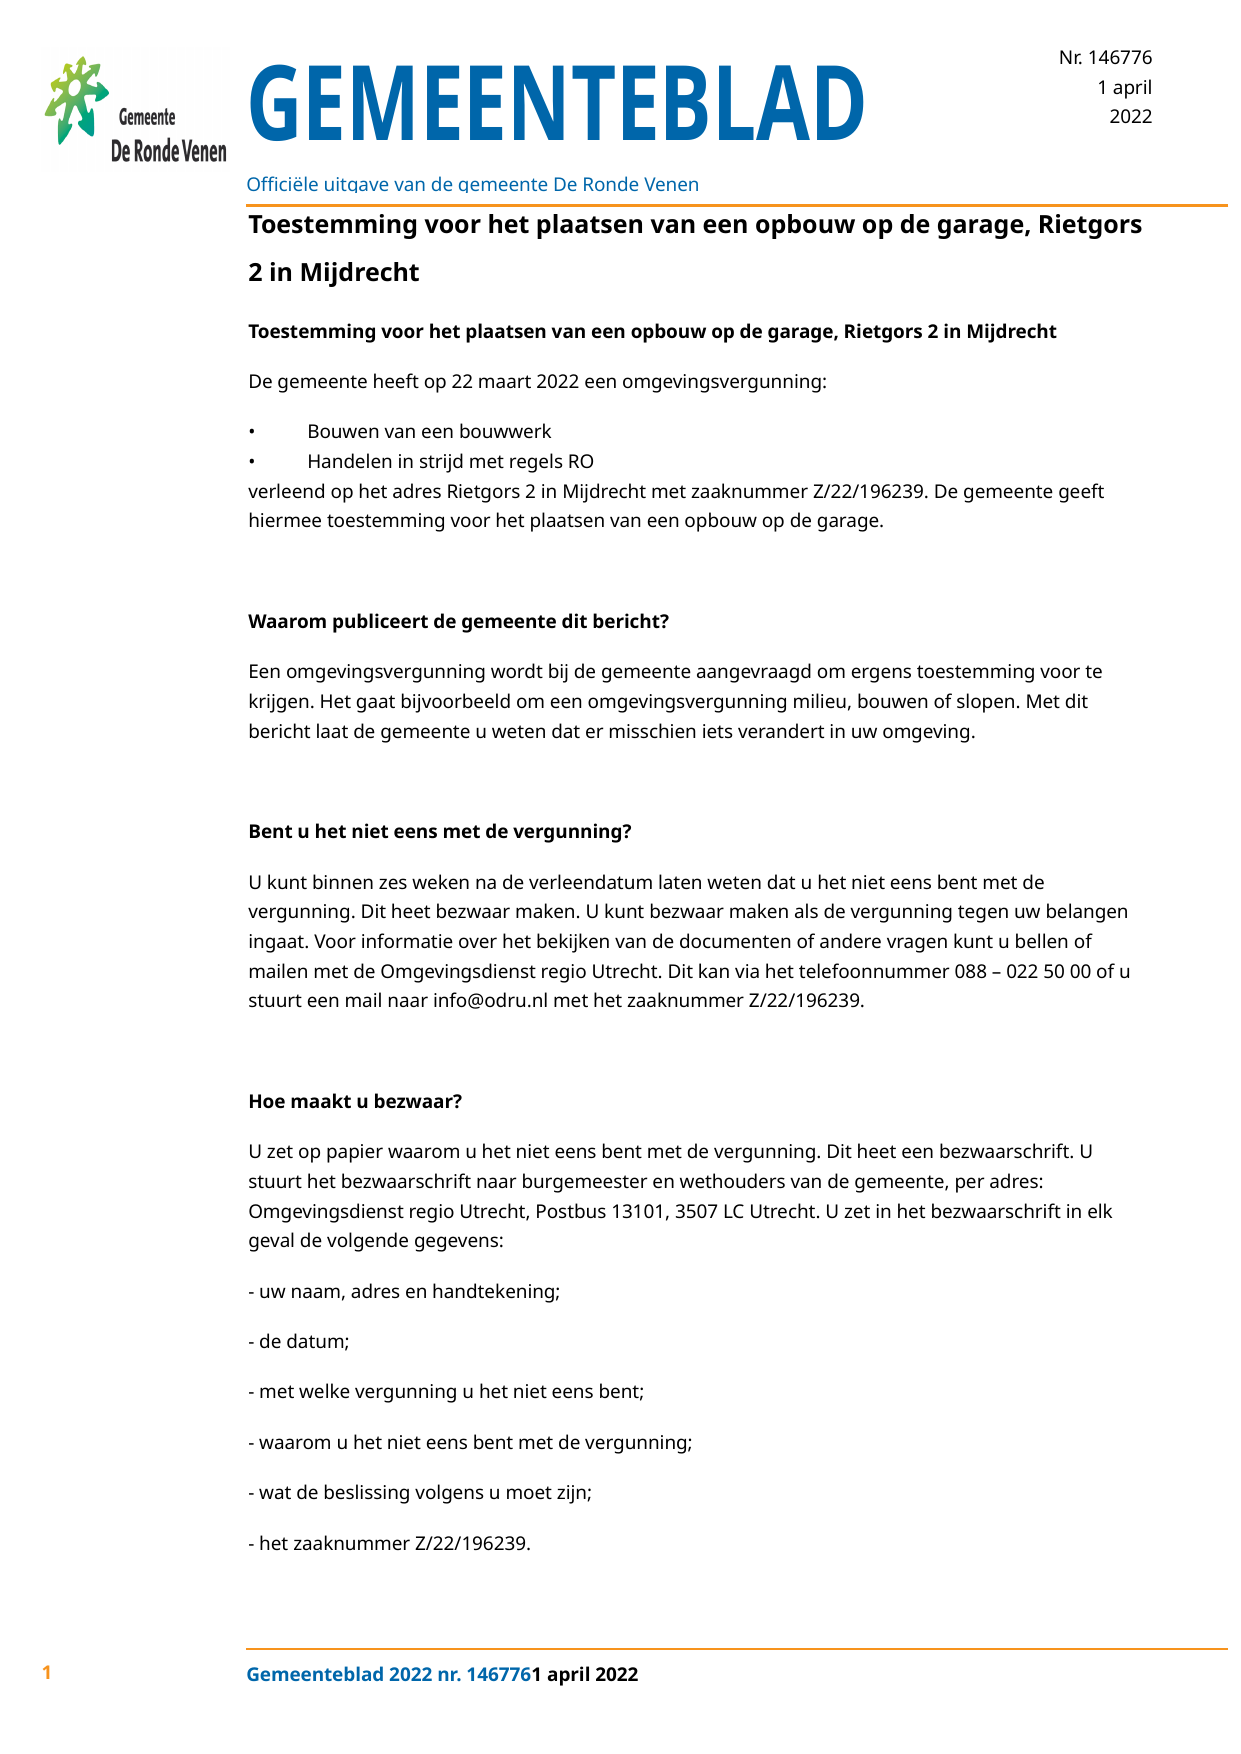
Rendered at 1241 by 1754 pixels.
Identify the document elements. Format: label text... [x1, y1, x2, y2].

text verleend op het adres Rietgors 2 in Mijdrecht met zaaknummer Z/22/196239. De gemeente geeft hiermee toestemming voor het plaatsen van een opbouw op de garage. [248, 478, 1152, 533]
text - wat de beslissing volgens u moet zijn; [248, 1479, 1152, 1505]
text Waarom publiceert de gemeente dit bericht? [248, 608, 1152, 634]
text Bent u het niet eens met de vergunning? [248, 819, 1152, 844]
text Hoe maakt u bezwaar? [248, 1088, 1152, 1114]
text - uw naam, adres en handtekening; [248, 1278, 1152, 1304]
text Een omgevingsvergunning wordt bij de gemeente aangevraagd om ergens toestemming voor te krijgen. Het gaat bijvoorbeeld om een omgevingsvergunning milieu, bouwen of slopen. Met dit bericht laat de gemeente u weten dat er misschien iets verandert in uw omgeving. [248, 659, 1152, 744]
text - de datum; [248, 1328, 1152, 1354]
text - waarom u het niet eens bent met de vergunning; [248, 1429, 1152, 1455]
text - het zaaknummer Z/22/196239. [248, 1530, 1152, 1556]
text U kunt binnen zes weken na de verleendatum laten weten dat u het niet eens bent met de vergunning. Dit heet bezwaar maken. U kunt bezwaar maken als de vergunning tegen uw belangen ingaat. Voor informatie over het bekijken van de documenten of andere vragen kunt u bellen of mailen met de Omgevingsdienst regio Utrecht. Dit kan via het telefoonnummer 088 – 022 50 00 of u stuurt een mail naar info@odru.nl met het zaaknummer Z/22/196239. [248, 869, 1152, 1013]
text Toestemming voor het plaatsen van een opbouw op de garage, Rietgors 2 in Mijdrecht [248, 207, 1152, 288]
text U zet op papier waarom u het niet eens bent met de vergunning. Dit heet een bezwaarschrift. U stuurt het bezwaarschrift naar burgemeester en wethouders van de gemeente, per adres: Omgevingsdienst regio Utrecht, Postbus 13101, 3507 LC Utrecht. U zet in het bezwaarschrift in elk geval de volgende gegevens: [248, 1139, 1152, 1253]
list Bouwen van een bouwwerk [248, 419, 1152, 444]
list Handelen in strijd met regels RO [248, 448, 1152, 474]
text - met welke vergunning u het niet eens bent; [248, 1379, 1152, 1404]
text Toestemming voor het plaatsen van een opbouw op de garage, Rietgors 2 in Mijdrecht [248, 318, 1152, 344]
text De gemeente heeft op 22 maart 2022 een omgevingsvergunning: [248, 368, 1152, 394]
picture [41, 47, 231, 172]
